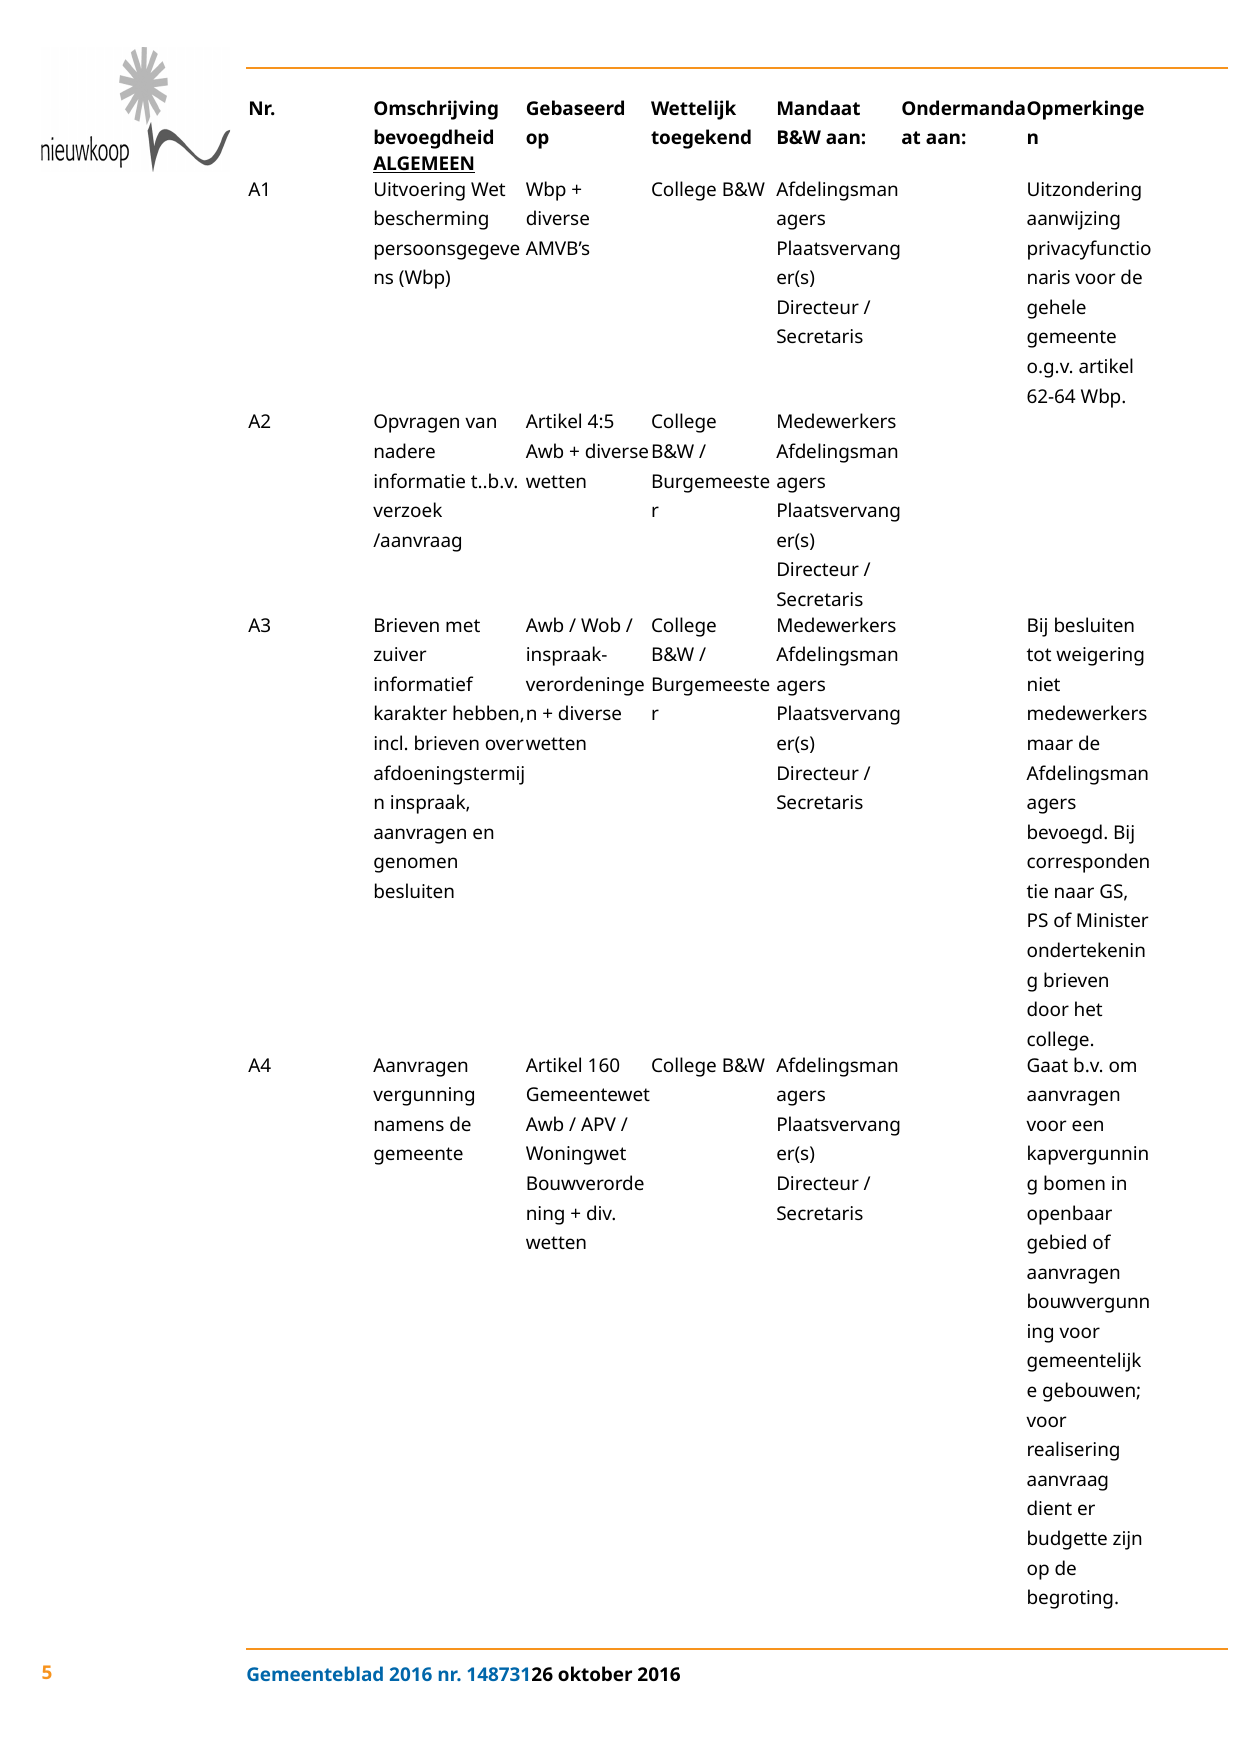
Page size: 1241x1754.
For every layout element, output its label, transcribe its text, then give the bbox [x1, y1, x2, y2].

table_cell Omschrijving bevoegdheid [373, 95, 526, 150]
table_cell [901, 409, 1026, 612]
table_cell Mandaat B&W aan: [776, 95, 901, 150]
table_cell Opmerkingen [1026, 95, 1152, 150]
table_cell Wettelijk toegekend [651, 95, 776, 150]
table_cell Opvragen van nadere informatie t..b.v. verzoek /aanvraag [373, 409, 526, 612]
table_cell Artikel 4:5 Awb + diverse wetten [526, 409, 651, 612]
table_cell A2 [248, 409, 373, 612]
picture [41, 47, 231, 172]
table_cell [901, 1052, 1026, 1610]
table_cell [651, 150, 776, 176]
table_cell Wbp + diverse AMVB’s [526, 176, 651, 409]
table_cell Uitzondering aanwijzing privacyfunctionaris voor de gehele gemeente o.g.v. artikel 62-64 Wbp. [1026, 176, 1152, 409]
table_cell [901, 150, 1026, 176]
table_cell A3 [248, 612, 373, 1052]
table_cell A4 [248, 1052, 373, 1610]
table_cell Artikel 160 Gemeentewet Awb / APV / Woningwet Bouwverordening + div. wetten [526, 1052, 651, 1610]
table_cell Gaat b.v. om aanvragen voor een kapvergunning bomen in openbaar gebied of aanvragen bouwvergunning voor gemeentelijke gebouwen; voor realisering aanvraag dient er budgette zijn op de begroting. [1026, 1052, 1152, 1610]
table_cell Uitvoering Wet bescherming persoonsgegevens (Wbp) [373, 176, 526, 409]
table_cell Nr. [248, 95, 373, 150]
table_cell ALGEMEEN [373, 150, 526, 176]
table_cell Afdelingsmanagers Plaatsvervanger(s) Directeur / Secretaris [776, 1052, 901, 1610]
table_cell Bij besluiten tot weigering niet medewerkers maar de Afdelingsmanagers bevoegd. Bij correspondentie naar GS, PS of Minister ondertekening brieven door het college. [1026, 612, 1152, 1052]
table_cell [901, 612, 1026, 1052]
table_cell Aanvragen vergunning namens de gemeente [373, 1052, 526, 1610]
table_cell Afdelingsmanagers Plaatsvervanger(s) Directeur / Secretaris [776, 176, 901, 409]
table_cell College B&W [651, 1052, 776, 1610]
table_cell Awb / Wob / inspraak- verordeningen + diverse wetten [526, 612, 651, 1052]
table_cell College B&W [651, 176, 776, 409]
table_cell College B&W / Burgemeester [651, 612, 776, 1052]
table_cell Brieven met zuiver informatief karakter hebben, incl. brieven over afdoeningstermijn inspraak, aanvragen en genomen besluiten [373, 612, 526, 1052]
table_cell Ondermandaat aan: [901, 95, 1026, 150]
table_cell Medewerkers Afdelingsmanagers Plaatsvervanger(s) Directeur / Secretaris [776, 409, 901, 612]
table_cell [901, 176, 1026, 409]
table_cell Gebaseerd op [526, 95, 651, 150]
table_cell A1 [248, 176, 373, 409]
table_cell [526, 150, 651, 176]
table_cell [776, 150, 901, 176]
table_cell College B&W / Burgemeester [651, 409, 776, 612]
table_cell Medewerkers Afdelingsmanagers Plaatsvervanger(s) Directeur / Secretaris [776, 612, 901, 1052]
table_cell [248, 150, 373, 176]
table_cell [1026, 409, 1152, 612]
table_cell [1026, 150, 1152, 176]
